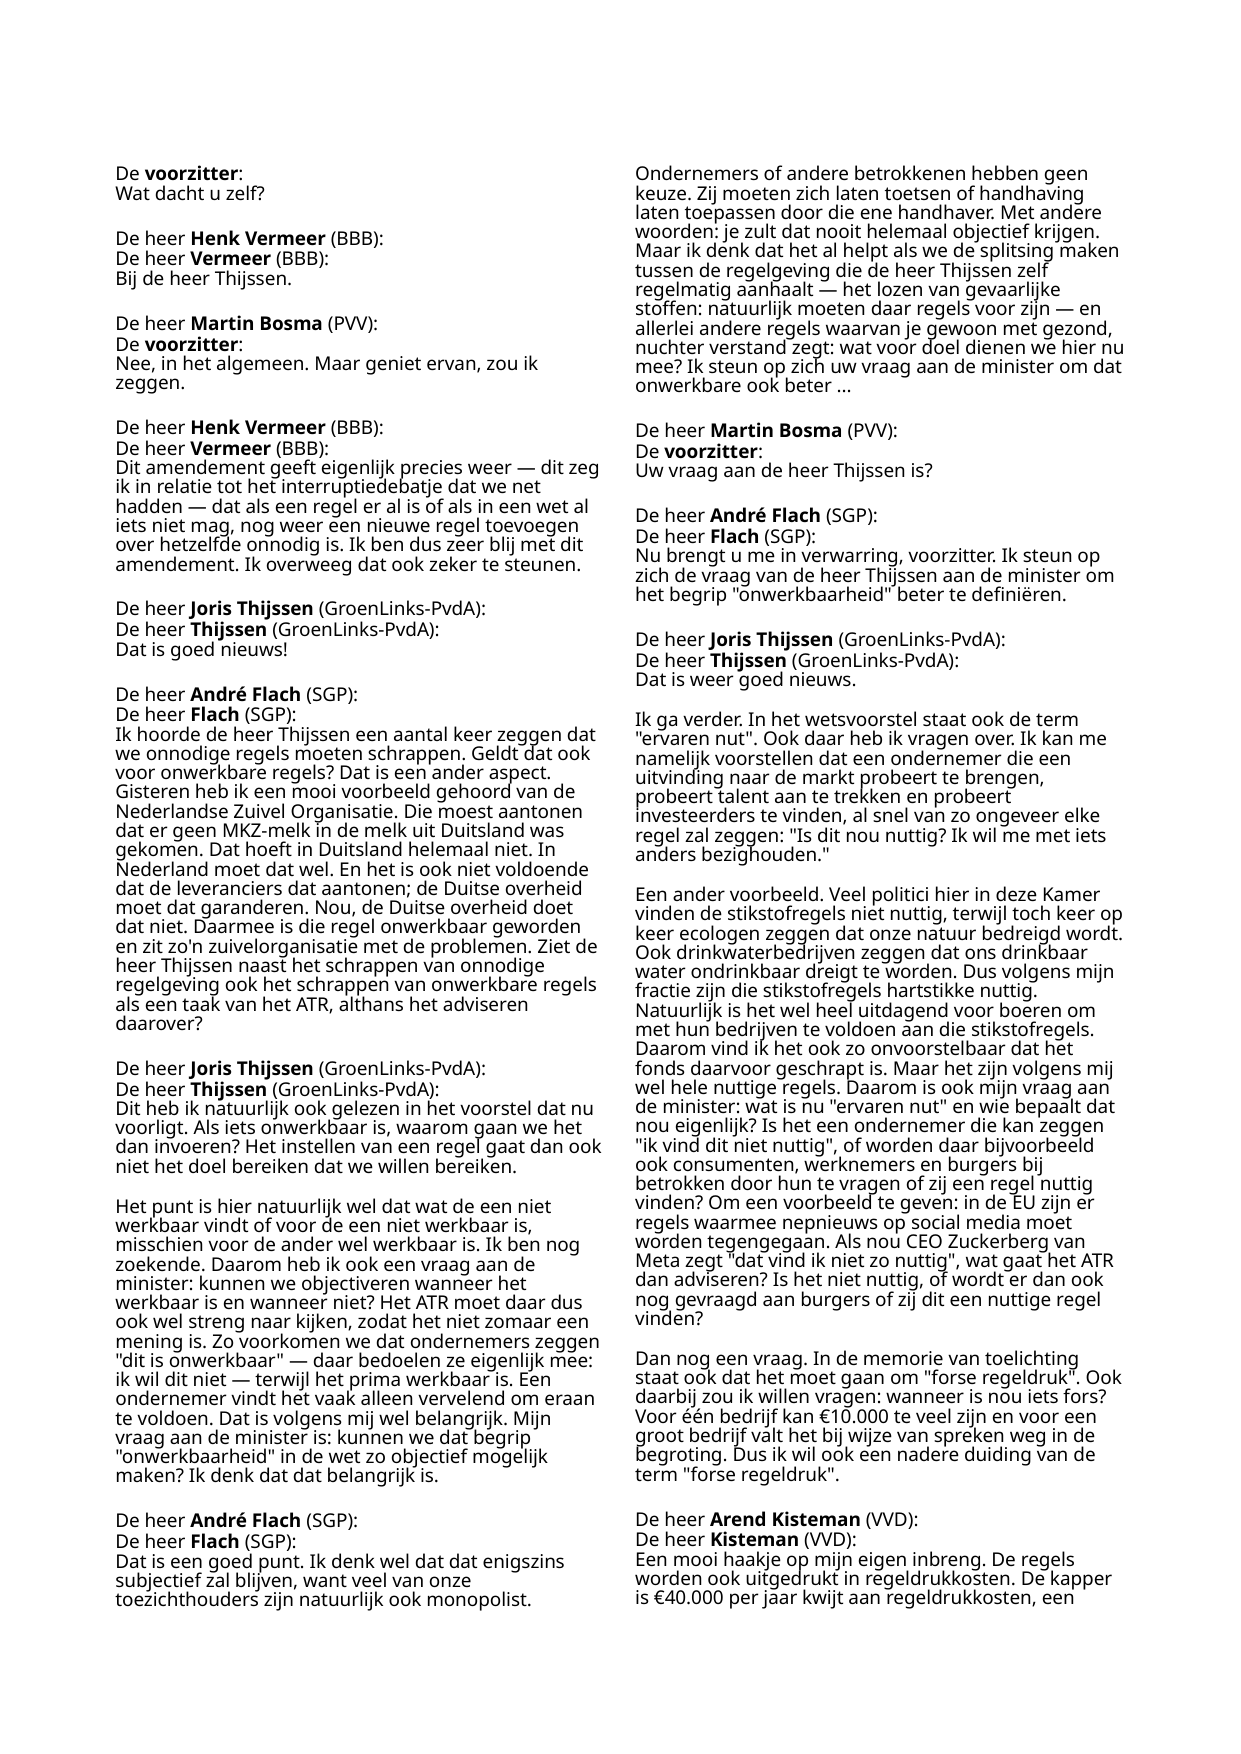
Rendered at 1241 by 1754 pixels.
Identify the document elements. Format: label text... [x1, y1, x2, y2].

text De heer André Flach (SGP): [635, 502, 1125, 528]
text De heer Thijssen (GroenLinks-PvdA): [115, 621, 605, 641]
text De heer Vermeer (BBB): [115, 440, 605, 459]
text De heer Kisteman (VVD): [635, 1531, 1125, 1551]
text De heer André Flach (SGP): [115, 1508, 605, 1533]
text Een ander voorbeeld. Veel politici hier in deze Kamer vinden de stikstofregels niet nuttig, terwijl toch keer op keer ecologen zeggen dat onze natuur bedreigd wordt. Ook drinkwaterbedrijven zeggen dat ons drinkbaar water ondrinkbaar dreigt te worden. Dus volgens mijn fractie zijn die stikstofregels hartstikke nuttig. Natuurlijk is het wel heel uitdagend voor boeren om met hun bedrijven te voldoen aan die stikstofregels. Daarom vind ik het ook zo onvoorstelbaar dat het fonds daarvoor geschrapt is. Maar het zijn volgens mij wel hele nuttige regels. Daarom is ook mijn vraag aan de minister: wat is nu "ervaren nut" en wie bepaalt dat nou eigenlijk? Is het een ondernemer die kan zeggen "ik vind dit niet nuttig", of worden daar bijvoorbeeld ook consumenten, werknemers en burgers bij betrokken door hun te vragen of zij een regel nuttig vinden? Om een voorbeeld te geven: in de EU zijn er regels waarmee nepnieuws op social media moet worden tegengegaan. Als nou CEO Zuckerberg van Meta zegt "dat vind ik niet zo nuttig", wat gaat het ATR dan adviseren? Is het niet nuttig, of wordt er dan ook nog gevraagd aan burgers of zij dit een nuttige regel vinden? [635, 886, 1125, 1329]
text Ik ga verder. In het wetsvoorstel staat ook de term "ervaren nut". Ook daar heb ik vragen over. Ik kan me namelijk voorstellen dat een ondernemer die een uitvinding naar de markt probeert te brengen, probeert talent aan te trekken en probeert investeerders te vinden, al snel van zo ongeveer elke regel zal zeggen: "Is dit nou nuttig? Ik wil me met iets anders bezighouden." [635, 711, 1125, 865]
text Het punt is hier natuurlijk wel dat wat de een niet werkbaar vindt of voor de een niet werkbaar is, misschien voor de ander wel werkbaar is. Ik ben nog zoekende. Daarom heb ik ook een vraag aan de minister: kunnen we objectiveren wanneer het werkbaar is en wanneer niet? Het ATR moet daar dus ook wel streng naar kijken, zodat het niet zomaar een mening is. Zo voorkomen we dat ondernemers zeggen "dit is onwerkbaar" — daar bedoelen ze eigenlijk mee: ik wil dit niet — terwijl het prima werkbaar is. Een ondernemer vindt het vaak alleen vervelend om eraan te voldoen. Dat is volgens mij wel belangrijk. Mijn vraag aan de minister is: kunnen we dat begrip "onwerkbaarheid" in de wet zo objectief mogelijk maken? Ik denk dat dat belangrijk is. [115, 1198, 605, 1487]
text Dat is goed nieuws! [115, 641, 605, 660]
text Een mooi haakje op mijn eigen inbreng. De regels worden ook uitgedrukt in regeldrukkosten. De kapper is €40.000 per jaar kwijt aan regeldrukkosten, een [635, 1551, 1125, 1608]
text Dat is een goed punt. Ik denk wel dat dat enigszins subjectief zal blijven, want veel van onze toezichthouders zijn natuurlijk ook monopolist. [115, 1553, 605, 1610]
text De heer Arend Kisteman (VVD): [635, 1506, 1125, 1531]
text De heer Joris Thijssen (GroenLinks-PvdA): [115, 1055, 605, 1081]
text Ondernemers of andere betrokkenen hebben geen keuze. Zij moeten zich laten toetsen of handhaving laten toepassen door die ene handhaver. Met andere woorden: je zult dat nooit helemaal objectief krijgen. Maar ik denk dat het al helpt als we de splitsing maken tussen de regelgeving die de heer Thijssen zelf regelmatig aanhaalt — het lozen van gevaarlijke stoffen: natuurlijk moeten daar regels voor zijn — en allerlei andere regels waarvan je gewoon met gezond, nuchter verstand zegt: wat voor doel dienen we hier nu mee? Ik steun op zich uw vraag aan de minister om dat onwerkbare ook beter ... [635, 165, 1125, 397]
text Dit amendement geeft eigenlijk precies weer — dit zeg ik in relatie tot het interruptiedebatje dat we net hadden — dat als een regel er al is of als in een wet al iets niet mag, nog weer een nieuwe regel toevoegen over hetzelfde onnodig is. Ik ben dus zeer blij met dit amendement. Ik overweeg dat ook zeker te steunen. [115, 459, 605, 575]
text Ik hoorde de heer Thijssen een aantal keer zeggen dat we onnodige regels moeten schrappen. Geldt dat ook voor onwerkbare regels? Dat is een ander aspect. Gisteren heb ik een mooi voorbeeld gehoord van de Nederlandse Zuivel Organisatie. Die moest aantonen dat er geen MKZ-melk in de melk uit Duitsland was gekomen. Dat hoeft in Duitsland helemaal niet. In Nederland moet dat wel. En het is ook niet voldoende dat de leveranciers dat aantonen; de Duitse overheid moet dat garanderen. Nou, de Duitse overheid doet dat niet. Daarmee is die regel onwerkbaar geworden en zit zo'n zuivelorganisatie met de problemen. Ziet de heer Thijssen naast het schrappen van onnodige regelgeving ook het schrappen van onwerkbare regels als een taak van het ATR, althans het adviseren daarover? [115, 726, 605, 1034]
text Nee, in het algemeen. Maar geniet ervan, zou ik zeggen. [115, 355, 605, 393]
text Bij de heer Thijssen. [115, 270, 605, 289]
text De heer Thijssen (GroenLinks-PvdA): [115, 1081, 605, 1100]
text Nu brengt u me in verwarring, voorzitter. Ik steun op zich de vraag van de heer Thijssen aan de minister om het begrip "onwerkbaarheid" beter te definiëren. [635, 547, 1125, 605]
text De voorzitter: [115, 336, 605, 355]
text Uw vraag aan de heer Thijssen is? [635, 462, 1125, 482]
text De heer André Flach (SGP): [115, 681, 605, 706]
text De heer Henk Vermeer (BBB): [115, 225, 605, 250]
text De heer Joris Thijssen (GroenLinks-PvdA): [635, 626, 1125, 652]
text De voorzitter: [115, 165, 605, 184]
text Dat is weer goed nieuws. [635, 671, 1125, 690]
text Dit heb ik natuurlijk ook gelezen in het voorstel dat nu voorligt. Als iets onwerkbaar is, waarom gaan we het dan invoeren? Het instellen van een regel gaat dan ook niet het doel bereiken dat we willen bereiken. [115, 1100, 605, 1177]
text De heer Joris Thijssen (GroenLinks-PvdA): [115, 596, 605, 621]
text De voorzitter: [635, 443, 1125, 462]
text De heer Flach (SGP): [635, 528, 1125, 547]
text Dan nog een vraag. In de memorie van toelichting staat ook dat het moet gaan om "forse regeldruk". Ook daarbij zou ik willen vragen: wanneer is nou iets fors? Voor één bedrijf kan €10.000 te veel zijn en voor een groot bedrijf valt het bij wijze van spreken weg in de begroting. Dus ik wil ook een nadere duiding van de term "forse regeldruk". [635, 1350, 1125, 1485]
text De heer Thijssen (GroenLinks-PvdA): [635, 652, 1125, 671]
text De heer Flach (SGP): [115, 1533, 605, 1553]
text De heer Henk Vermeer (BBB): [115, 414, 605, 440]
text De heer Vermeer (BBB): [115, 250, 605, 270]
text De heer Flach (SGP): [115, 706, 605, 726]
text De heer Martin Bosma (PVV): [115, 310, 605, 336]
text De heer Martin Bosma (PVV): [635, 417, 1125, 443]
text Wat dacht u zelf? [115, 184, 605, 204]
